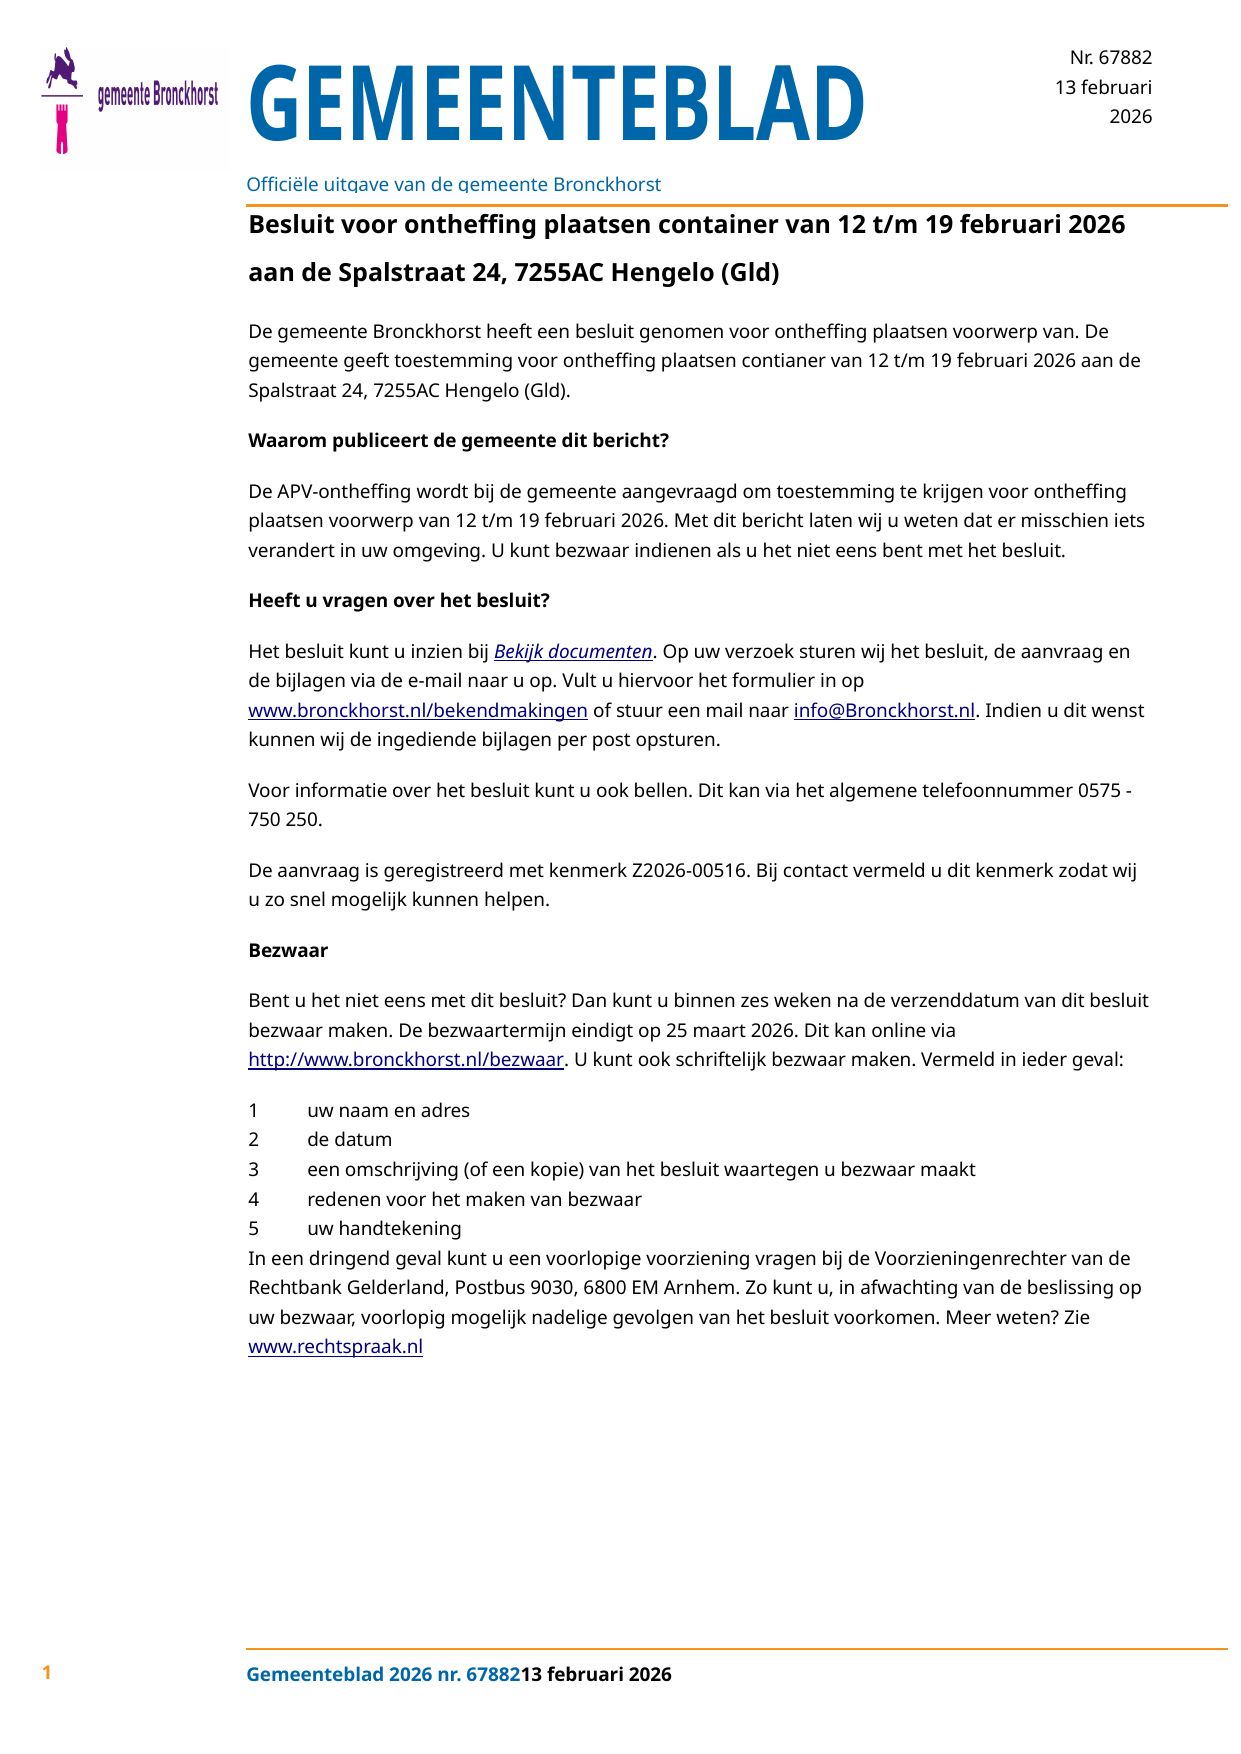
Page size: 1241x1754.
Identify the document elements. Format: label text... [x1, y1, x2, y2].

text Het besluit kunt u inzien bij Bekijk documenten. Op uw verzoek sturen wij het besluit, de aanvraag en de bijlagen via de e-mail naar u op. Vult u hiervoor het formulier in op www.bronckhorst.nl/bekendmakingen of stuur een mail naar info@Bronckhorst.nl. Indien u dit wenst kunnen wij de ingediende bijlagen per post opsturen. [248, 638, 1152, 752]
text De aanvraag is geregistreerd met kenmerk Z2026-00516. Bij contact vermeld u dit kenmerk zodat wij u zo snel mogelijk kunnen helpen. [248, 857, 1152, 912]
text Waarom publiceert de gemeente dit bericht? [248, 427, 1152, 453]
text De gemeente Bronckhorst heeft een besluit genomen voor ontheffing plaatsen voorwerp van. De gemeente geeft toestemming voor ontheffing plaatsen contianer van 12 t/m 19 februari 2026 aan de Spalstraat 24, 7255AC Hengelo (Gld). [248, 318, 1152, 403]
text Voor informatie over het besluit kunt u ook bellen. Dit kan via het algemene telefoonnummer 0575 - 750 250. [248, 777, 1152, 832]
list de datum [248, 1127, 1152, 1152]
list een omschrijving (of een kopie) van het besluit waartegen u bezwaar maakt [248, 1156, 1152, 1182]
text In een dringend geval kunt u een voorlopige voorziening vragen bij de Voorzieningenrechter van de Rechtbank Gelderland, Postbus 9030, 6800 EM Arnhem. Zo kunt u, in afwachting van de beslissing op uw bezwaar, voorlopig mogelijk nadelige gevolgen van het besluit voorkomen. Meer weten? Zie www.rechtspraak.nl [248, 1245, 1152, 1359]
list uw handtekening [248, 1215, 1152, 1241]
text Bent u het niet eens met dit besluit? Dan kunt u binnen zes weken na de verzenddatum van dit besluit bezwaar maken. De bezwaartermijn eindigt op 25 maart 2026. Dit kan online via http://www.bronckhorst.nl/bezwaar. U kunt ook schriftelijk bezwaar maken. Vermeld in ieder geval: [248, 987, 1152, 1072]
text Heeft u vragen over het besluit? [248, 587, 1152, 613]
text De APV-ontheffing wordt bij de gemeente aangevraagd om toestemming te krijgen voor ontheffing plaatsen voorwerp van 12 t/m 19 februari 2026. Met dit bericht laten wij u weten dat er misschien iets verandert in uw omgeving. U kunt bezwaar indienen als u het niet eens bent met het besluit. [248, 478, 1152, 563]
picture [41, 47, 231, 172]
list redenen voor het maken van bezwaar [248, 1186, 1152, 1212]
list uw naam en adres [248, 1097, 1152, 1123]
text Besluit voor ontheffing plaatsen container van 12 t/m 19 februari 2026 aan de Spalstraat 24, 7255AC Hengelo (Gld) [248, 207, 1152, 288]
text Bezwaar [248, 937, 1152, 963]
